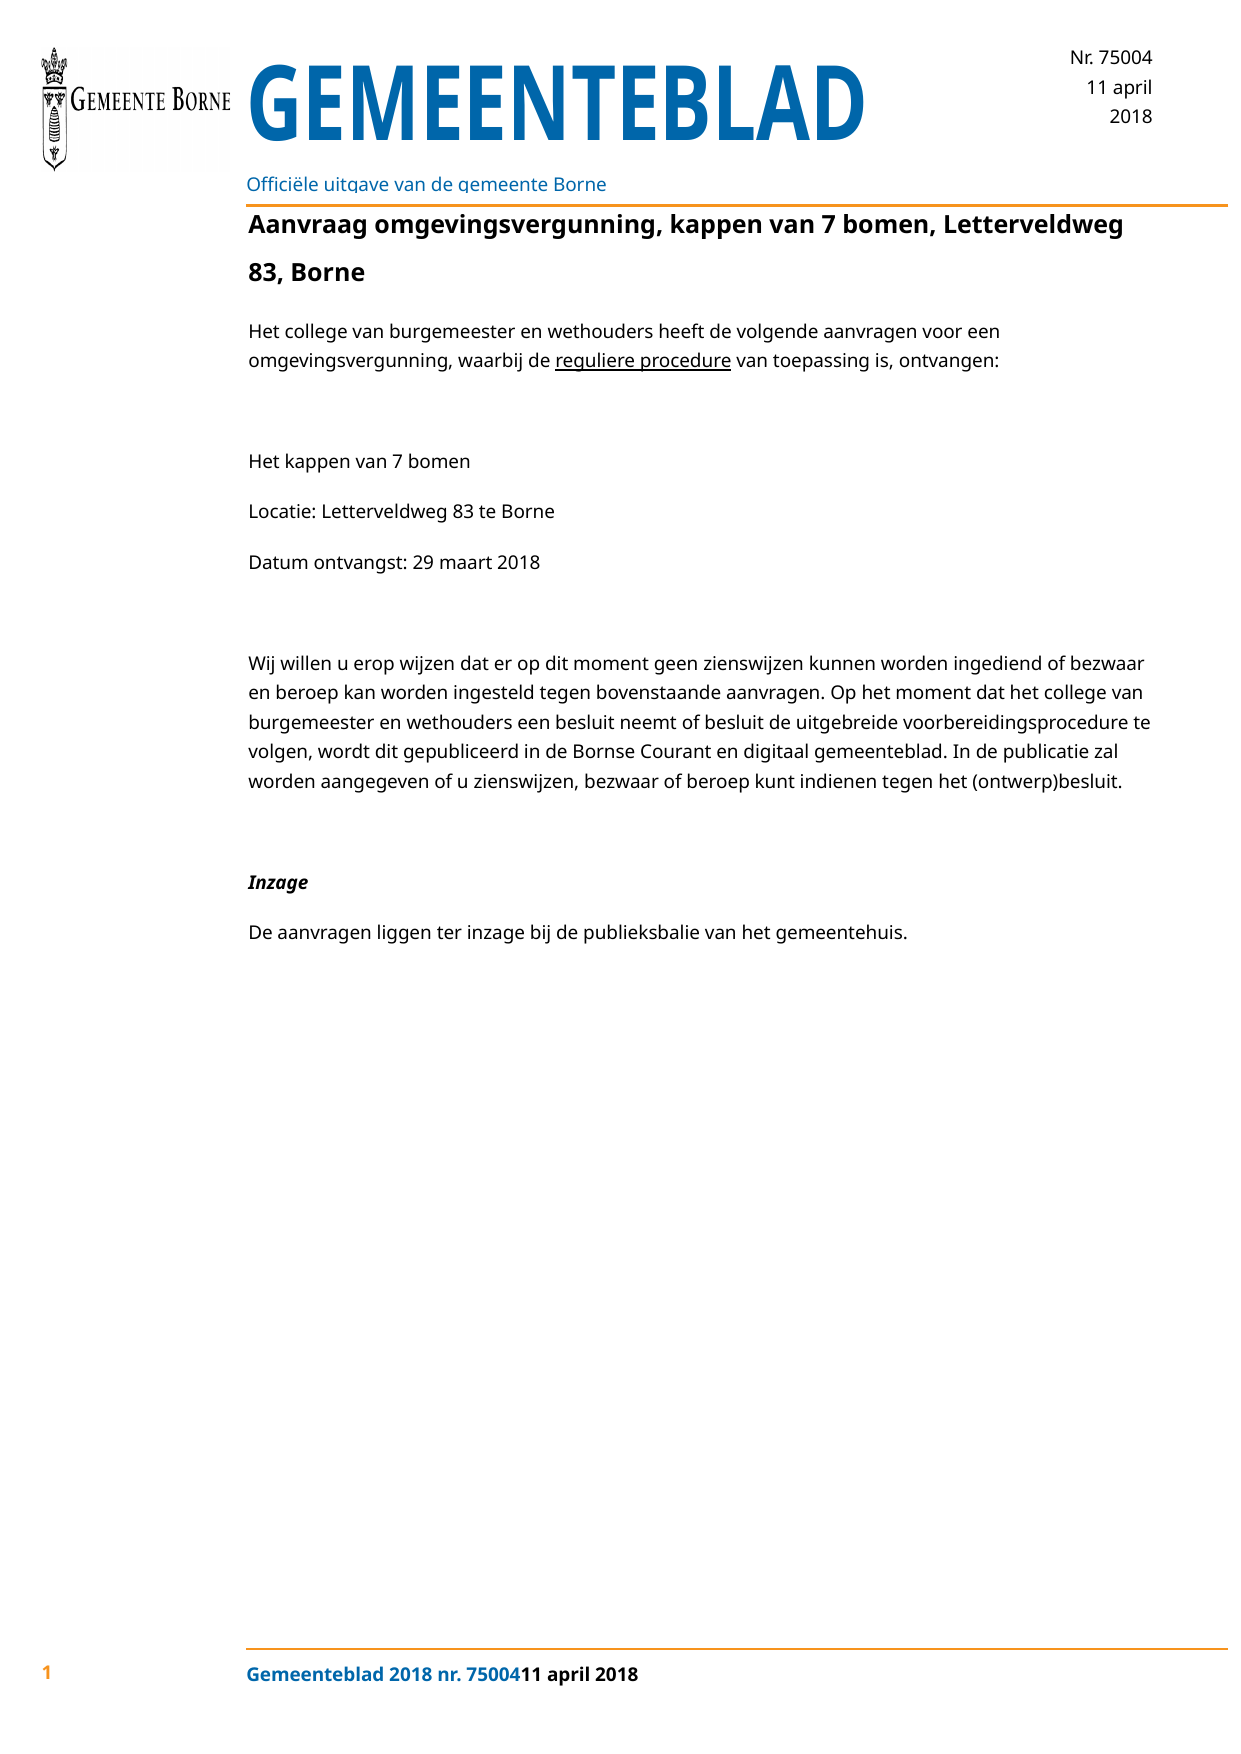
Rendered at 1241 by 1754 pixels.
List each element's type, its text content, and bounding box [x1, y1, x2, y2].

text Aanvraag omgevingsvergunning, kappen van 7 bomen, Letterveldweg 83, Borne [248, 207, 1152, 288]
text Locatie: Letterveldweg 83 te Borne [248, 499, 1152, 524]
text Het college van burgemeester en wethouders heeft de volgende aanvragen voor een omgevingsvergunning, waarbij de reguliere procedure van toepassing is, ontvangen: [248, 318, 1152, 373]
text Inzage [248, 869, 1152, 895]
picture [41, 47, 231, 172]
text Het kappen van 7 bomen [248, 448, 1152, 474]
text Datum ontvangst: 29 maart 2018 [248, 549, 1152, 575]
text De aanvragen liggen ter inzage bij de publieksbalie van het gemeentehuis. [248, 919, 1152, 945]
text Wij willen u erop wijzen dat er op dit moment geen zienswijzen kunnen worden ingediend of bezwaar en beroep kan worden ingesteld tegen bovenstaande aanvragen. Op het moment dat het college van burgemeester en wethouders een besluit neemt of besluit de uitgebreide voorbereidingsprocedure te volgen, wordt dit gepubliceerd in de Bornse Courant en digitaal gemeenteblad. In de publicatie zal worden aangegeven of u zienswijzen, bezwaar of beroep kunt indienen tegen het (ontwerp)besluit. [248, 650, 1152, 794]
